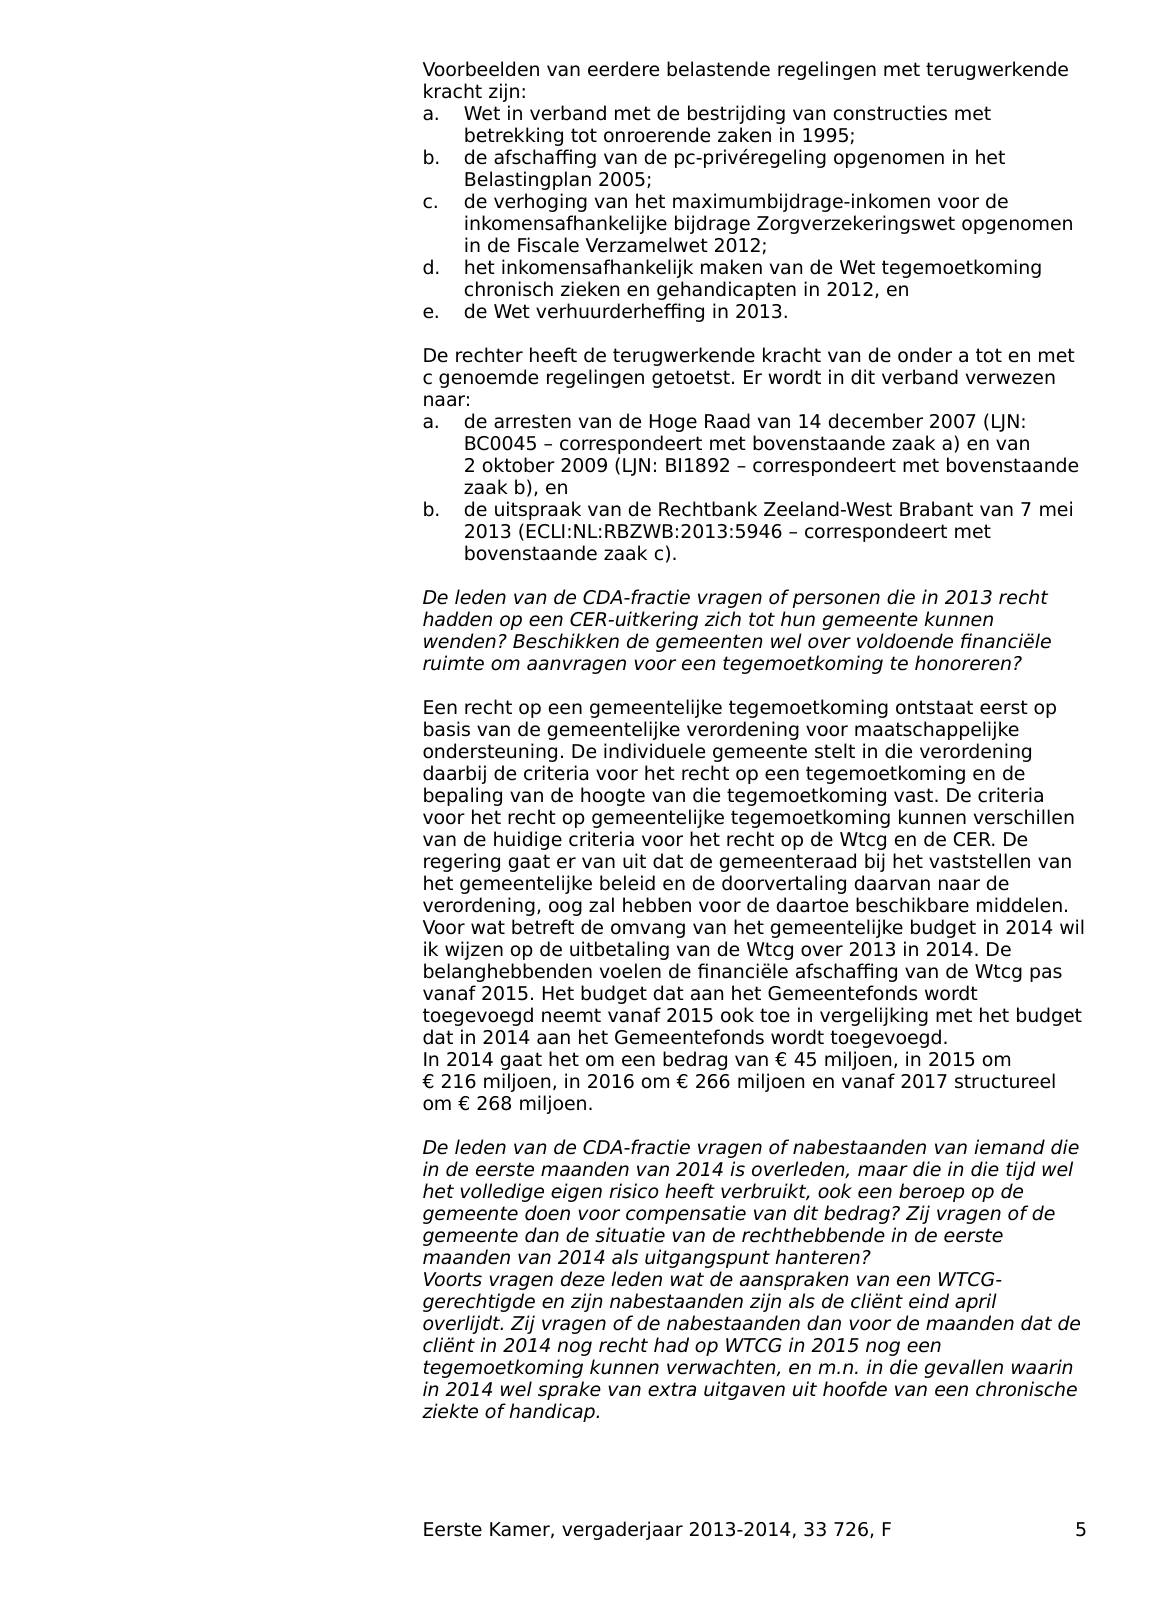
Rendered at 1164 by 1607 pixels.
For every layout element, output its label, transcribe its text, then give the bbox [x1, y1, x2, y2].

text De leden van de CDA-fractie vragen of personen die in 2013 recht hadden op een CER-uitkering zich tot hun gemeente kunnen wenden? Beschikken de gemeenten wel over voldoende financiële ruimte om aanvragen voor een tegemoetkoming te honoreren? [422, 587, 1087, 675]
text a. Wet in verband met de bestrijding van constructies met betrekking tot onroerende zaken in 1995; [422, 103, 1087, 147]
text Een recht op een gemeentelijke tegemoetkoming ontstaat eerst op basis van de gemeentelijke verordening voor maatschappelijke ondersteuning. De individuele gemeente stelt in die verordening daarbij de criteria voor het recht op een tegemoetkoming en de bepaling van de hoogte van die tegemoetkoming vast. De criteria voor het recht op gemeentelijke tegemoetkoming kunnen verschillen van de huidige criteria voor het recht op de Wtcg en de CER. De regering gaat er van uit dat de gemeenteraad bij het vaststellen van het gemeentelijke beleid en de doorvertaling daarvan naar de verordening, oog zal hebben voor de daartoe beschikbare middelen. Voor wat betreft de omvang van het gemeentelijke budget in 2014 wil ik wijzen op de uitbetaling van de Wtcg over 2013 in 2014. De belanghebbenden voelen de financiële afschaffing van de Wtcg pas vanaf 2015. Het budget dat aan het Gemeentefonds wordt toegevoegd neemt vanaf 2015 ook toe in vergelijking met het budget dat in 2014 aan het Gemeentefonds wordt toegevoegd. [422, 697, 1087, 1049]
text e. de Wet verhuurderheffing in 2013. [422, 301, 1087, 323]
text In 2014 gaat het om een bedrag van € 45 miljoen, in 2015 om € 216 miljoen, in 2016 om € 266 miljoen en vanaf 2017 structureel om € 268 miljoen. [422, 1049, 1087, 1115]
text De rechter heeft de terugwerkende kracht van de onder a tot en met c genoemde regelingen getoetst. Er wordt in dit verband verwezen naar: [422, 345, 1087, 411]
text c. de verhoging van het maximumbijdrage-inkomen voor de inkomensafhankelijke bijdrage Zorgverzekeringswet opgenomen in de Fiscale Verzamelwet 2012; [422, 191, 1087, 257]
text Voorts vragen deze leden wat de aanspraken van een WTCG-gerechtigde en zijn nabestaanden zijn als de cliënt eind april overlijdt. Zij vragen of de nabestaanden dan voor de maanden dat de cliënt in 2014 nog recht had op WTCG in 2015 nog een tegemoetkoming kunnen verwachten, en m.n. in die gevallen waarin in 2014 wel sprake van extra uitgaven uit hoofde van een chronische ziekte of handicap. [422, 1269, 1087, 1423]
text Voorbeelden van eerdere belastende regelingen met terugwerkende kracht zijn: [422, 59, 1087, 103]
text d. het inkomensafhankelijk maken van de Wet tegemoetkoming chronisch zieken en gehandicapten in 2012, en [422, 257, 1087, 301]
text De leden van de CDA-fractie vragen of nabestaanden van iemand die in de eerste maanden van 2014 is overleden, maar die in die tijd wel het volledige eigen risico heeft verbruikt, ook een beroep op de gemeente doen voor compensatie van dit bedrag? Zij vragen of de gemeente dan de situatie van de rechthebbende in de eerste maanden van 2014 als uitgangspunt hanteren? [422, 1137, 1087, 1269]
text b. de uitspraak van de Rechtbank Zeeland-West Brabant van 7 mei 2013 (ECLI:NL:RBZWB:2013:5946 – correspondeert met bovenstaande zaak c). [422, 499, 1087, 565]
text a. de arresten van de Hoge Raad van 14 december 2007 (LJN: BC0045 – correspondeert met bovenstaande zaak a) en van 2 oktober 2009 (LJN: BI1892 – correspondeert met bovenstaande zaak b), en [422, 411, 1087, 499]
text b. de afschaffing van de pc-privéregeling opgenomen in het Belastingplan 2005; [422, 147, 1087, 191]
